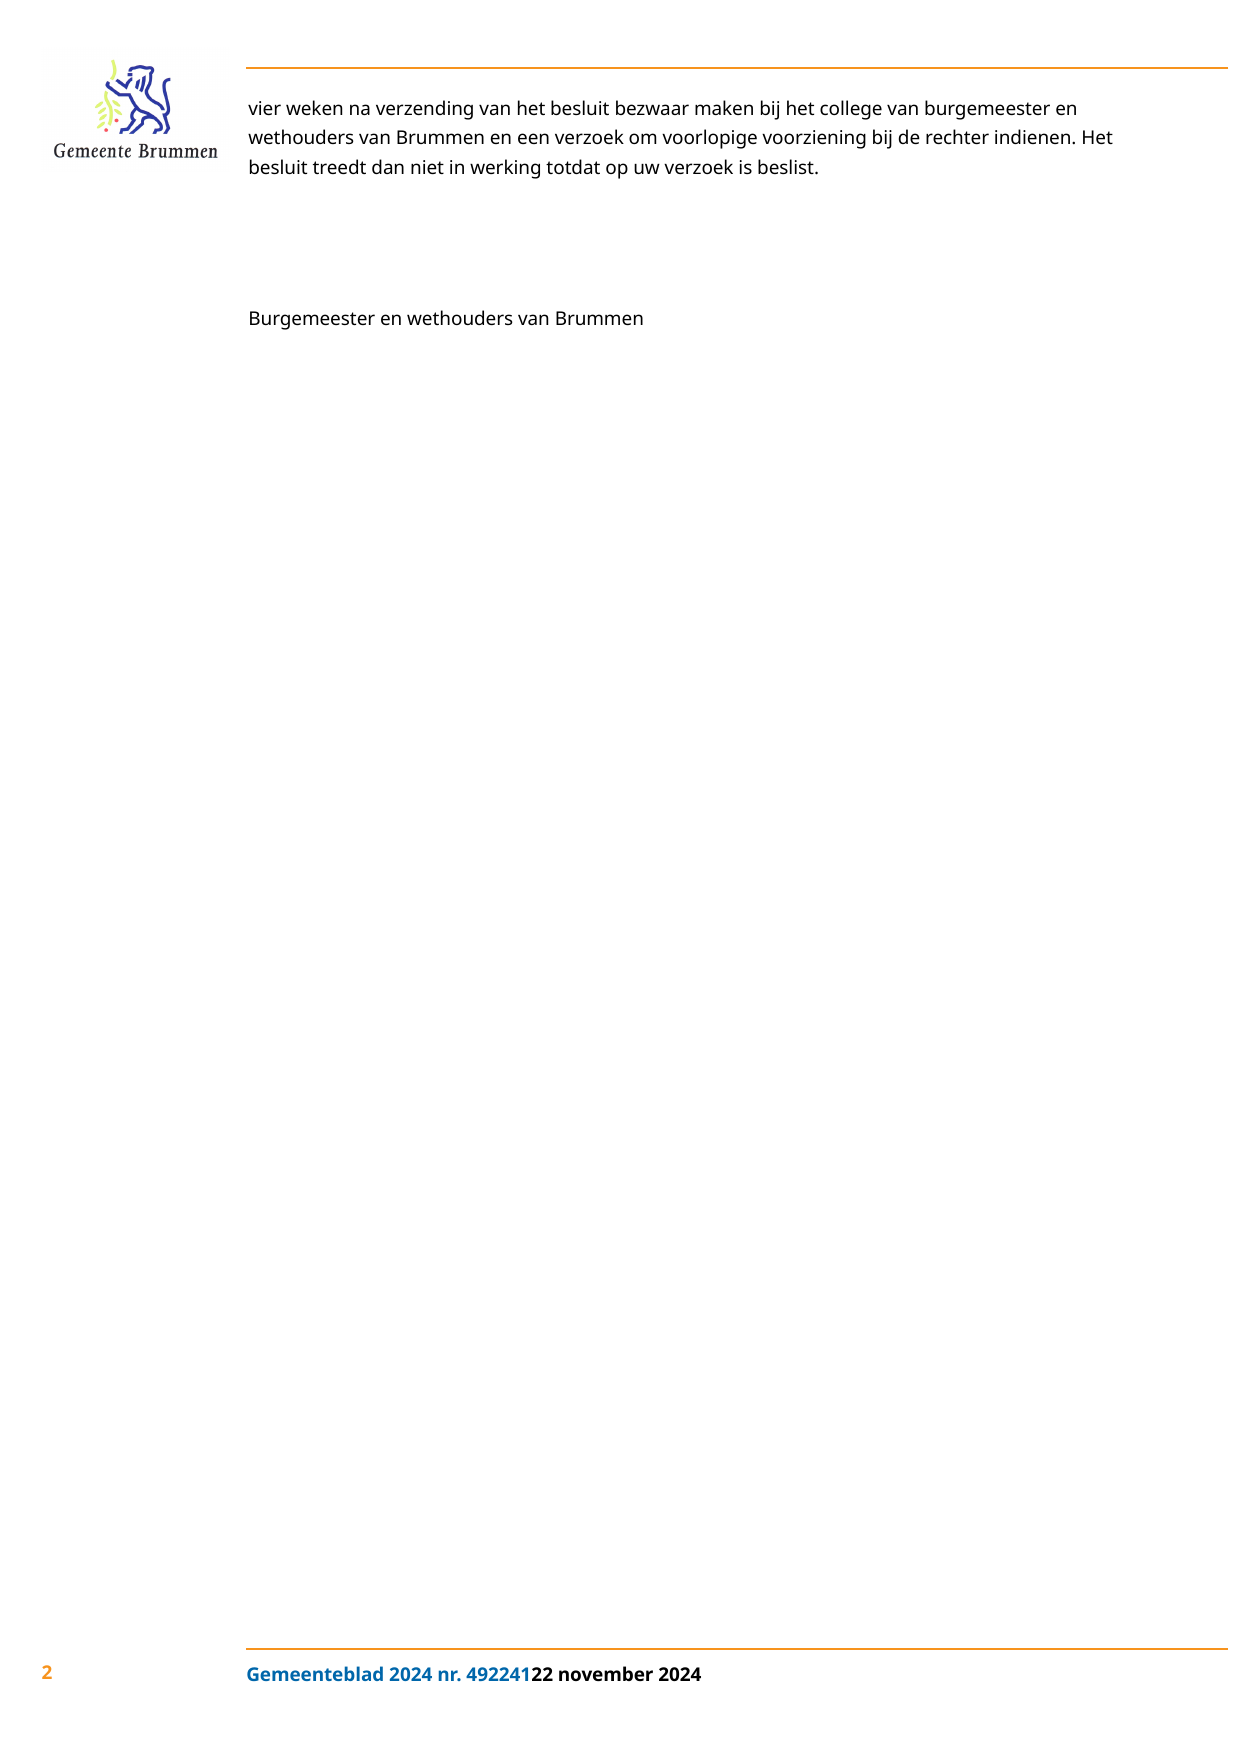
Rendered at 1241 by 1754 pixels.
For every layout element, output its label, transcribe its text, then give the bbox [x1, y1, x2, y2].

text vier weken na verzending van het besluit bezwaar maken bij het college van burgemeester en wethouders van Brummen en een verzoek om voorlopige voorziening bij de rechter indienen. Het besluit treedt dan niet in werking totdat op uw verzoek is beslist. [248, 95, 1152, 180]
text Burgemeester en wethouders van Brummen [248, 305, 1152, 331]
picture [41, 47, 231, 172]
